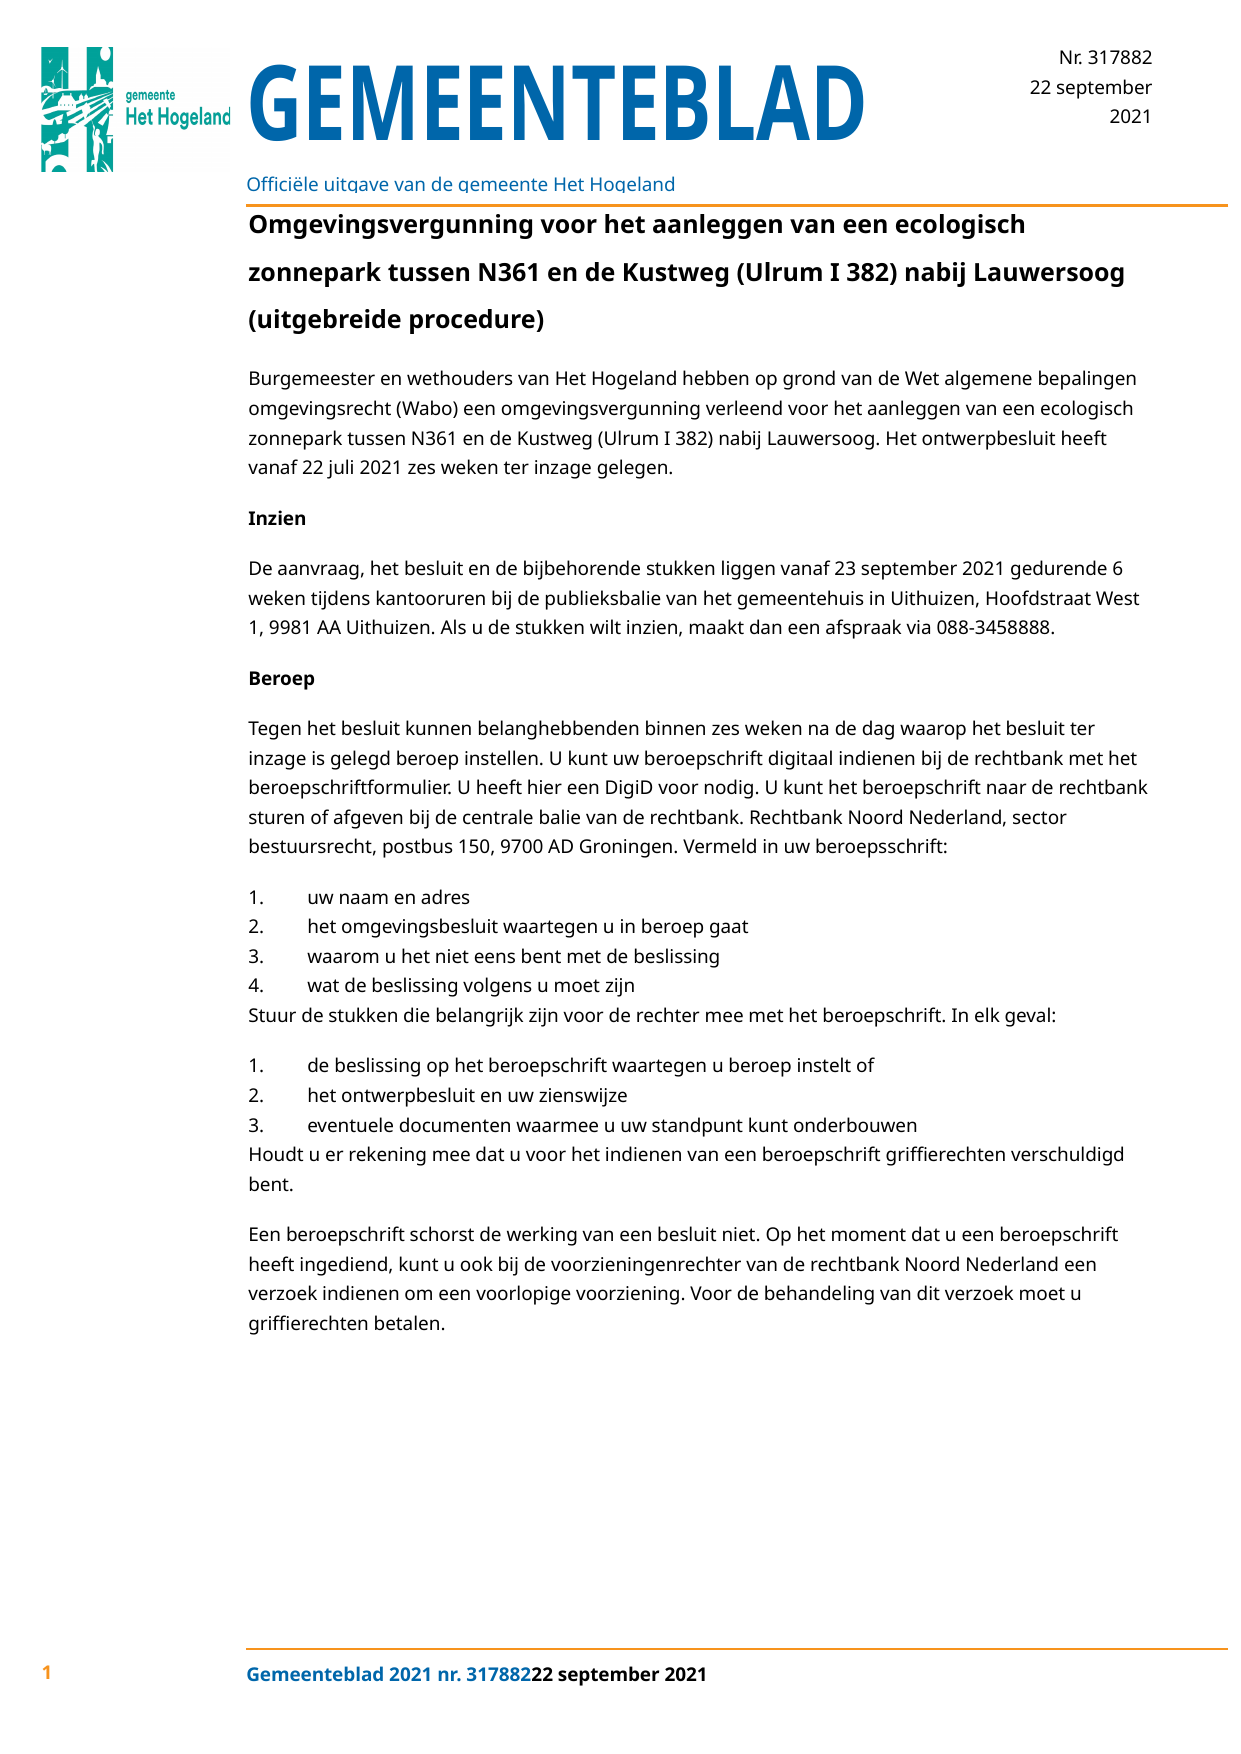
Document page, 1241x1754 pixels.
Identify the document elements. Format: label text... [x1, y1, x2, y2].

text Burgemeester en wethouders van Het Hogeland hebben op grond van de Wet algemene bepalingen omgevingsrecht (Wabo) een omgevingsvergunning verleend voor het aanleggen van een ecologisch zonnepark tussen N361 en de Kustweg (Ulrum I 382) nabij Lauwersoog. Het ontwerpbesluit heeft vanaf 22 juli 2021 zes weken ter inzage gelegen. [248, 366, 1152, 480]
text De aanvraag, het besluit en de bijbehorende stukken liggen vanaf 23 september 2021 gedurende 6 weken tijdens kantooruren bij de publieksbalie van het gemeentehuis in Uithuizen, Hoofdstraat West 1, 9981 AA Uithuizen. Als u de stukken wilt inzien, maakt dan een afspraak via 088-3458888. [248, 555, 1152, 640]
list de beslissing op het beroepschrift waartegen u beroep instelt of [248, 1053, 1152, 1078]
text Een beroepschrift schorst de werking van een besluit niet. Op het moment dat u een beroepschrift heeft ingediend, kunt u ook bij de voorzieningenrechter van de rechtbank Noord Nederland een verzoek indienen om een voorlopige voorziening. Voor de behandeling van dit verzoek moet u griffierechten betalen. [248, 1221, 1152, 1336]
text Stuur de stukken die belangrijk zijn voor de rechter mee met het beroepschrift. In elk geval: [248, 1002, 1152, 1028]
list uw naam en adres [248, 884, 1152, 909]
list waarom u het niet eens bent met de beslissing [248, 943, 1152, 969]
text Omgevingsvergunning voor het aanleggen van een ecologisch zonnepark tussen N361 en de Kustweg (Ulrum I 382) nabij Lauwersoog (uitgebreide procedure) [248, 207, 1152, 336]
list het omgevingsbesluit waartegen u in beroep gaat [248, 913, 1152, 939]
list wat de beslissing volgens u moet zijn [248, 973, 1152, 998]
text Houdt u er rekening mee dat u voor het indienen van een beroepschrift griffierechten verschuldigd bent. [248, 1141, 1152, 1197]
text Tegen het besluit kunnen belanghebbenden binnen zes weken na de dag waarop het besluit ter inzage is gelegd beroep instellen. U kunt uw beroepschrift digitaal indienen bij de rechtbank met het beroepschriftformulier. U heeft hier een DigiD voor nodig. U kunt het beroepschrift naar de rechtbank sturen of afgeven bij de centrale balie van de rechtbank. Rechtbank Noord Nederland, sector bestuursrecht, postbus 150, 9700 AD Groningen. Vermeld in uw beroepsschrift: [248, 715, 1152, 859]
picture [41, 47, 231, 172]
list eventuele documenten waarmee u uw standpunt kunt onderbouwen [248, 1112, 1152, 1137]
text Inzien [248, 505, 1152, 530]
text Beroep [248, 665, 1152, 690]
list het ontwerpbesluit en uw zienswijze [248, 1082, 1152, 1108]
